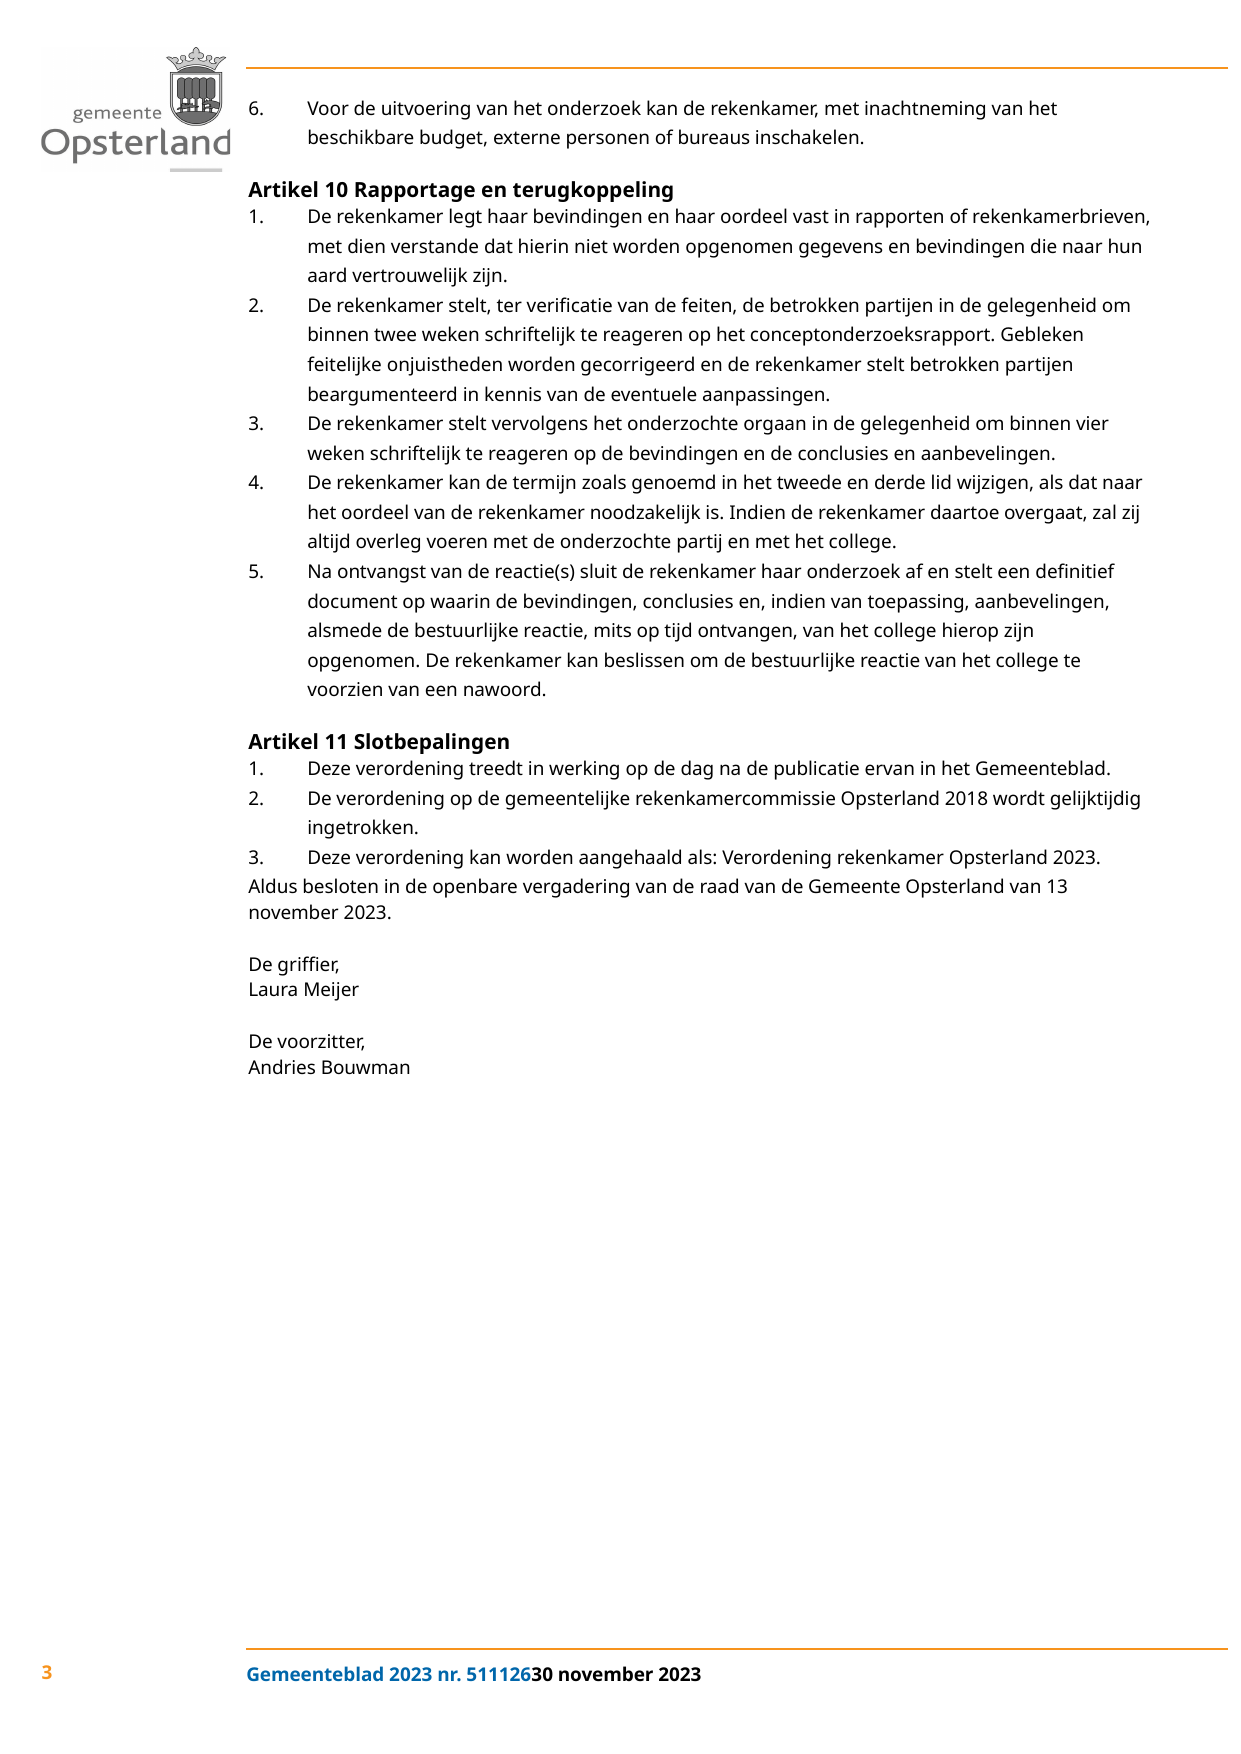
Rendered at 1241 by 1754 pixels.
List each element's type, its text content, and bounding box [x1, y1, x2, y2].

text Laura Meijer [248, 977, 1152, 1002]
list Deze verordening treedt in werking op de dag na de publicatie ervan in het Gemeenteblad. [248, 755, 1152, 781]
text Aldus besloten in de openbare vergadering van de raad van de Gemeente Opsterland van 13 november 2023. [248, 874, 1152, 925]
text Artikel 10 Rapportage en terugkoppeling [248, 175, 1152, 203]
text Andries Bouwman [248, 1054, 1152, 1079]
list De rekenkamer kan de termijn zoals genoemd in het tweede en derde lid wijzigen, als dat naar het oordeel van de rekenkamer noodzakelijk is. Indien de rekenkamer daartoe overgaat, zal zij altijd overleg voeren met de onderzochte partij en met het college. [248, 469, 1152, 554]
text De voorzitter, [248, 1028, 1152, 1054]
text Artikel 11 Slotbepalingen [248, 727, 1152, 755]
list Deze verordening kan worden aangehaald als: Verordening rekenkamer Opsterland 2023. [248, 844, 1152, 870]
list De rekenkamer stelt vervolgens het onderzochte orgaan in de gelegenheid om binnen vier weken schriftelijk te reageren op de bevindingen en de conclusies en aanbevelingen. [248, 410, 1152, 466]
list De rekenkamer legt haar bevindingen en haar oordeel vast in rapporten of rekenkamerbrieven, met dien verstande dat hierin niet worden opgenomen gegevens en bevindingen die naar hun aard vertrouwelijk zijn. [248, 203, 1152, 288]
list Na ontvangst van de reactie(s) sluit de rekenkamer haar onderzoek af en stelt een definitief document op waarin de bevindingen, conclusies en, indien van toepassing, aanbevelingen, alsmede de bestuurlijke reactie, mits op tijd ontvangen, van het college hierop zijn opgenomen. De rekenkamer kan beslissen om de bestuurlijke reactie van het college te voorzien van een nawoord. [248, 558, 1152, 702]
list De verordening op de gemeentelijke rekenkamercommissie Opsterland 2018 wordt gelijktijdig ingetrokken. [248, 785, 1152, 840]
picture [41, 47, 231, 172]
list De rekenkamer stelt, ter verificatie van de feiten, de betrokken partijen in de gelegenheid om binnen twee weken schriftelijk te reageren op het conceptonderzoeksrapport. Gebleken feitelijke onjuistheden worden gecorrigeerd en de rekenkamer stelt betrokken partijen beargumenteerd in kennis van de eventuele aanpassingen. [248, 292, 1152, 406]
text De griffier, [248, 951, 1152, 977]
list Voor de uitvoering van het onderzoek kan de rekenkamer, met inachtneming van het beschikbare budget, externe personen of bureaus inschakelen. [248, 95, 1152, 150]
